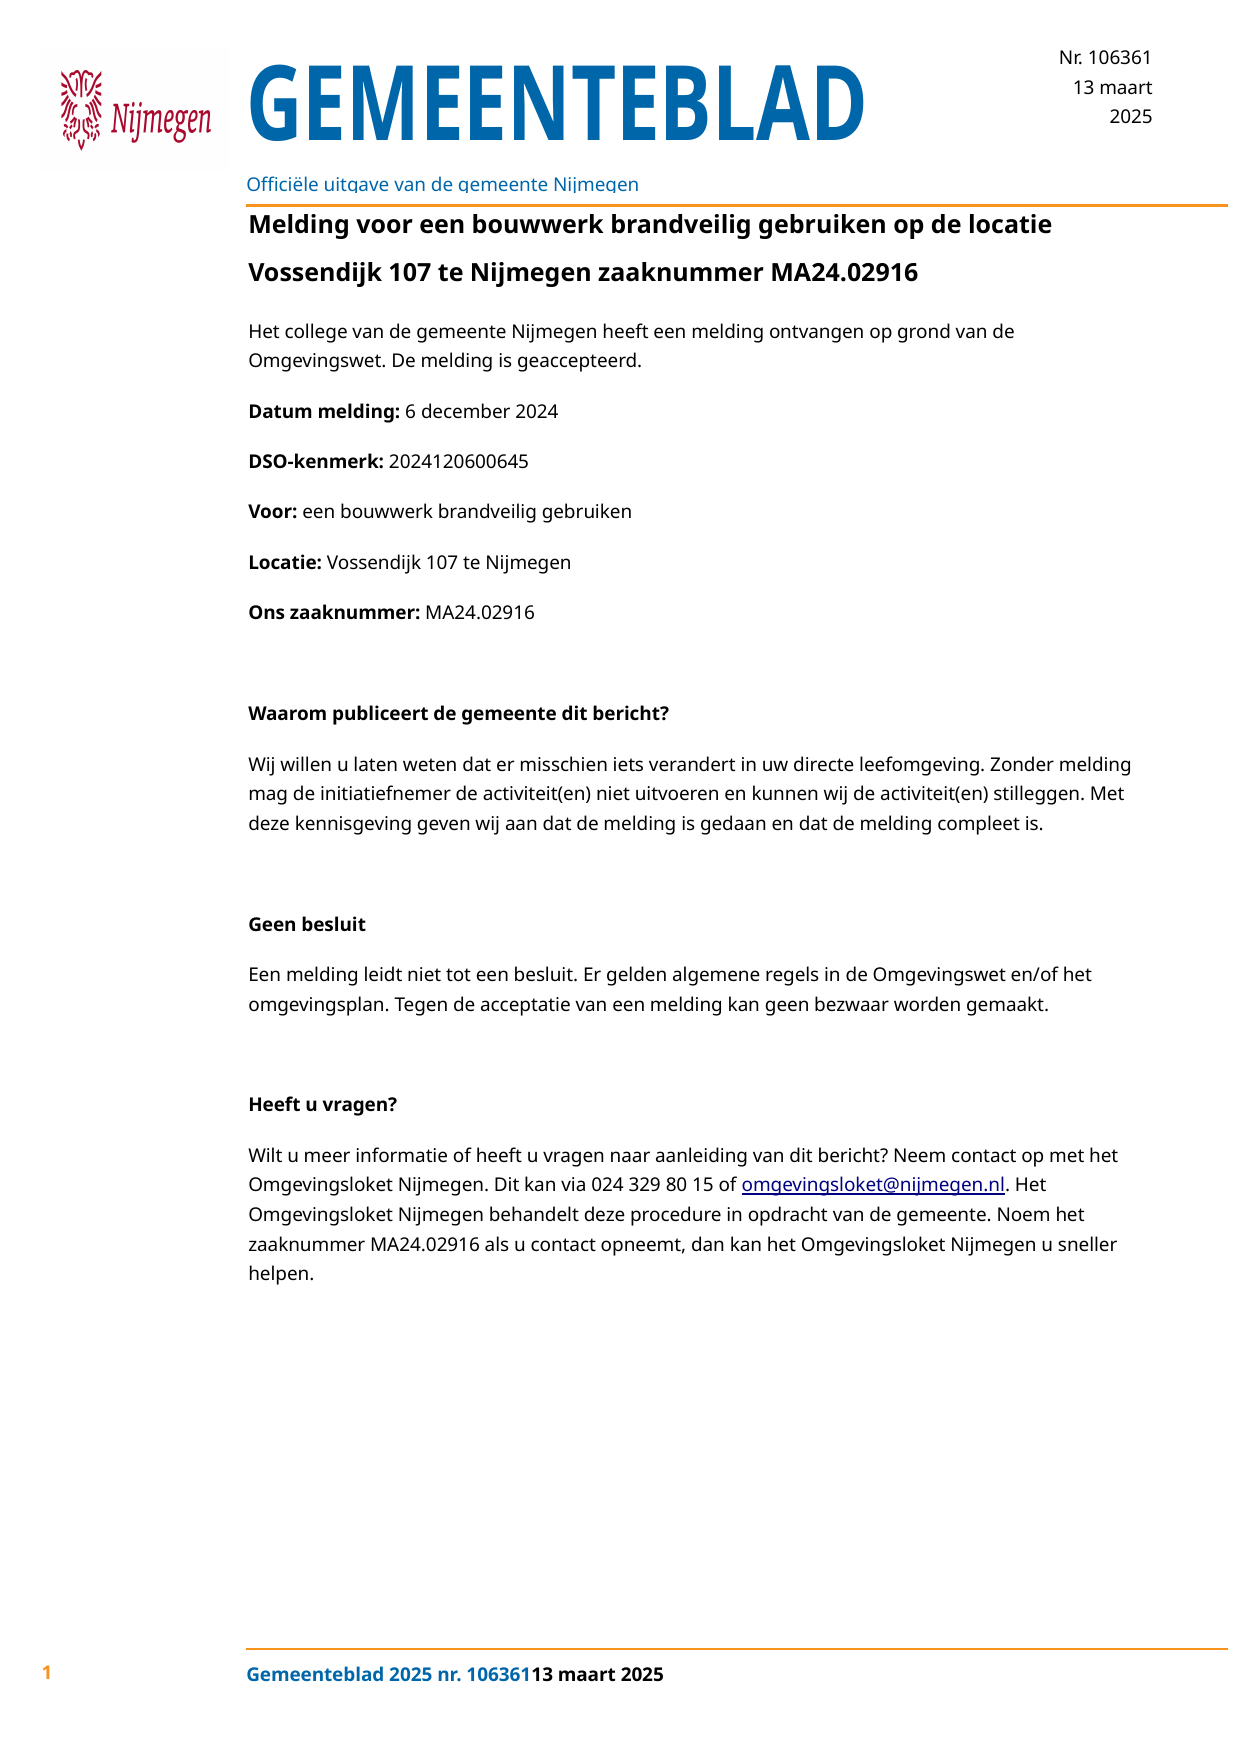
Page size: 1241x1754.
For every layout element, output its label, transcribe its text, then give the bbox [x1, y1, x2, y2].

text Het college van de gemeente Nijmegen heeft een melding ontvangen op grond van de Omgevingswet. De melding is geaccepteerd. [248, 318, 1152, 373]
text Een melding leidt niet tot een besluit. Er gelden algemene regels in de Omgevingswet en/of het omgevingsplan. Tegen de acceptatie van een melding kan geen bezwaar worden gemaakt. [248, 961, 1152, 1017]
text Waarom publiceert de gemeente dit bericht? [248, 700, 1152, 726]
text DSO-kenmerk: 2024120600645 [248, 448, 1152, 474]
text Wilt u meer informatie of heeft u vragen naar aanleiding van dit bericht? Neem contact op met het Omgevingsloket Nijmegen. Dit kan via 024 329 80 15 of omgevingsloket@nijmegen.nl. Het Omgevingsloket Nijmegen behandelt deze procedure in opdracht van de gemeente. Noem het zaaknummer MA24.02916 als u contact opneemt, dan kan het Omgevingsloket Nijmegen u sneller helpen. [248, 1142, 1152, 1286]
text Locatie: Vossendijk 107 te Nijmegen [248, 549, 1152, 575]
text Geen besluit [248, 911, 1152, 937]
text Melding voor een bouwwerk brandveilig gebruiken op de locatie Vossendijk 107 te Nijmegen zaaknummer MA24.02916 [248, 207, 1152, 288]
text Ons zaaknummer: MA24.02916 [248, 599, 1152, 625]
text Wij willen u laten weten dat er misschien iets verandert in uw directe leefomgeving. Zonder melding mag de initiatiefnemer de activiteit(en) niet uitvoeren en kunnen wij de activiteit(en) stilleggen. Met deze kennisgeving geven wij aan dat de melding is gedaan en dat de melding compleet is. [248, 751, 1152, 836]
text Heeft u vragen? [248, 1092, 1152, 1117]
text Voor: een bouwwerk brandveilig gebruiken [248, 499, 1152, 524]
text Datum melding: 6 december 2024 [248, 398, 1152, 424]
picture [41, 47, 231, 172]
